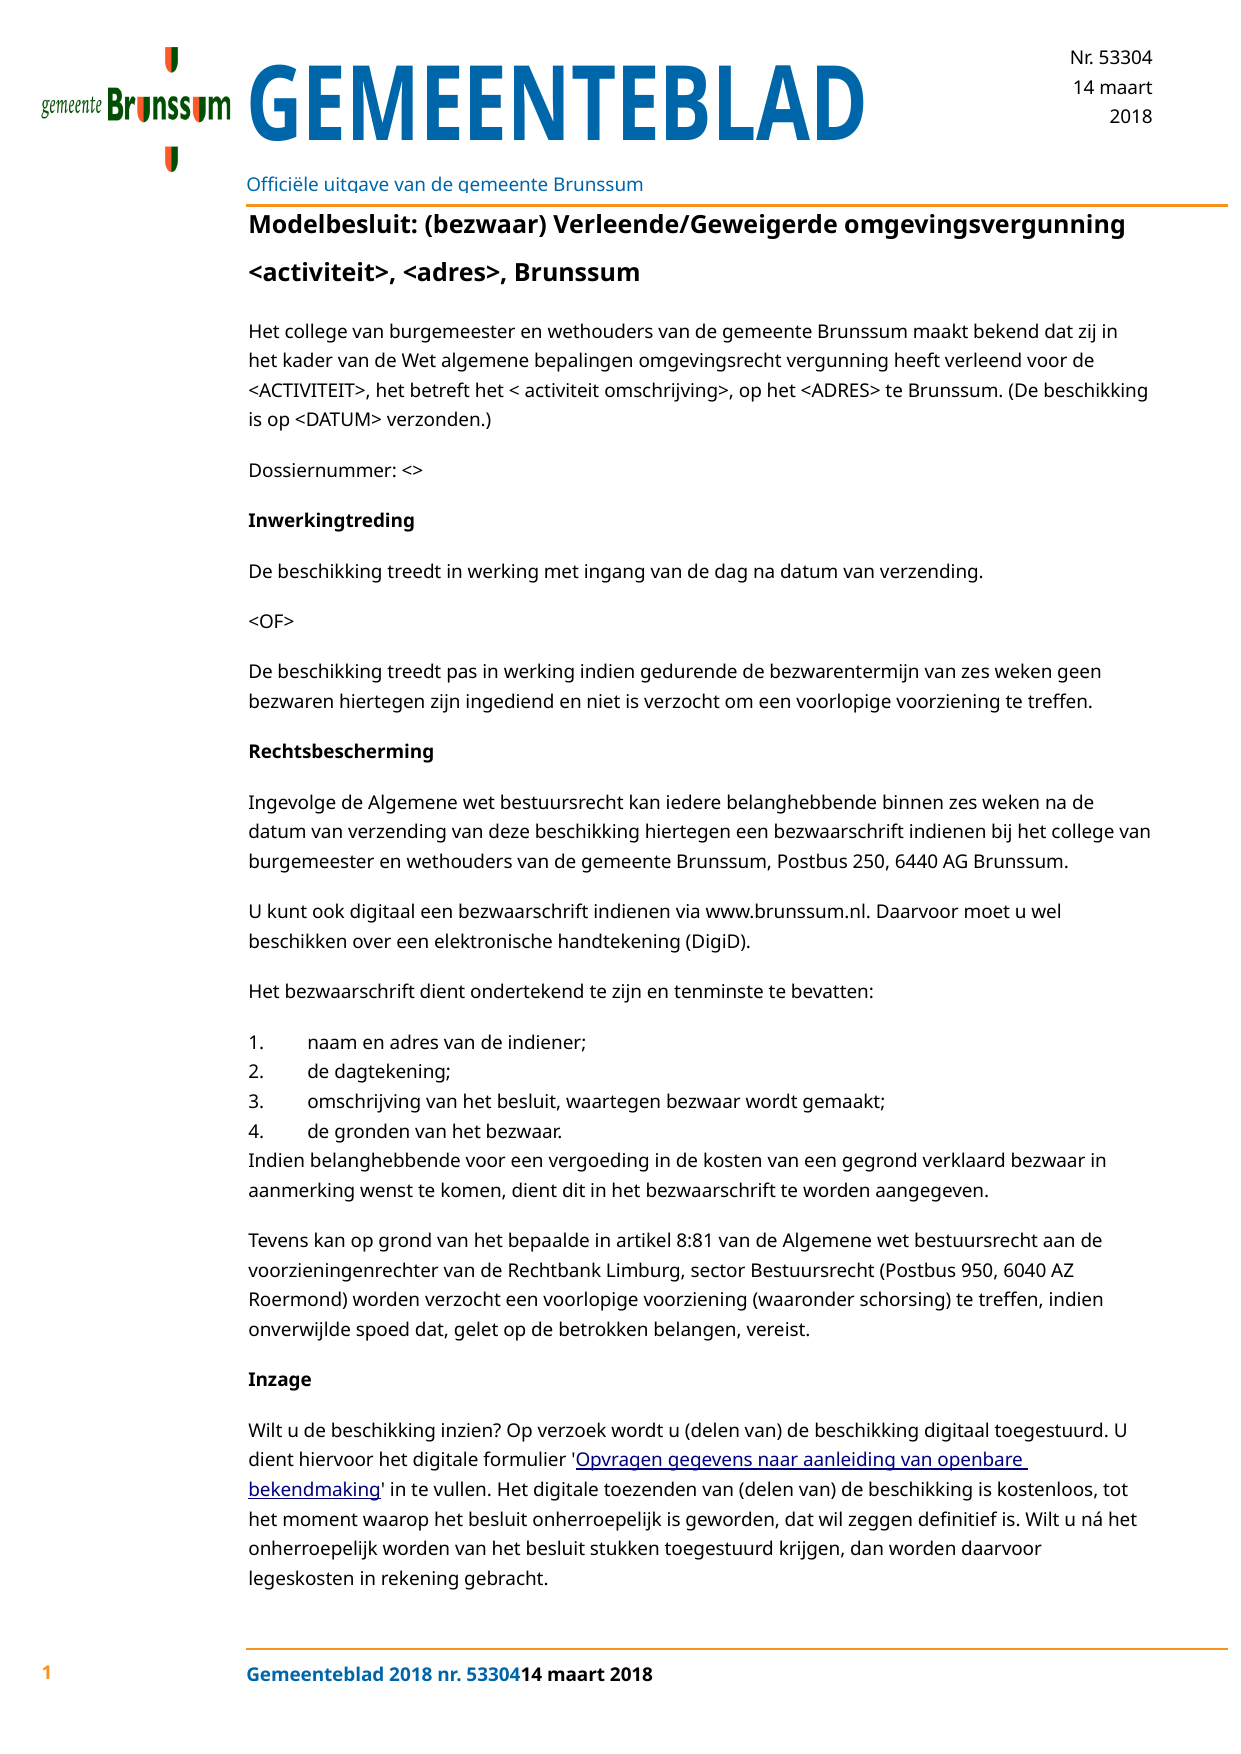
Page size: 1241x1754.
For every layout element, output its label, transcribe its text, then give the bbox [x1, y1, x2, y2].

text U kunt ook digitaal een bezwaarschrift indienen via www.brunssum.nl. Daarvoor moet u wel beschikken over een elektronische handtekening (DigiD). [248, 899, 1152, 954]
text Indien belanghebbende voor een vergoeding in de kosten van een gegrond verklaard bezwaar in aanmerking wenst te komen, dient dit in het bezwaarschrift te worden aangegeven. [248, 1147, 1152, 1203]
text Rechtsbescherming [248, 739, 1152, 764]
text <OF> [248, 608, 1152, 634]
picture [41, 47, 231, 172]
list omschrijving van het besluit, waartegen bezwaar wordt gemaakt; [248, 1088, 1152, 1114]
text De beschikking treedt in werking met ingang van de dag na datum van verzending. [248, 558, 1152, 584]
text Inzage [248, 1367, 1152, 1392]
text Het college van burgemeester en wethouders van de gemeente Brunssum maakt bekend dat zij in het kader van de Wet algemene bepalingen omgevingsrecht vergunning heeft verleend voor de <ACTIVITEIT>, het betreft het < activiteit omschrijving>, op het <ADRES> te Brunssum. (De beschikking is op <DATUM> verzonden.) [248, 318, 1152, 432]
text Dossiernummer: <> [248, 457, 1152, 483]
text De beschikking treedt pas in werking indien gedurende de bezwarentermijn van zes weken geen bezwaren hiertegen zijn ingediend en niet is verzocht om een voorlopige voorziening te treffen. [248, 659, 1152, 714]
list naam en adres van de indiener; [248, 1029, 1152, 1055]
text Ingevolge de Algemene wet bestuursrecht kan iedere belanghebbende binnen zes weken na de datum van verzending van deze beschikking hiertegen een bezwaarschrift indienen bij het college van burgemeester en wethouders van de gemeente Brunssum, Postbus 250, 6440 AG Brunssum. [248, 789, 1152, 874]
list de dagtekening; [248, 1059, 1152, 1084]
text Het bezwaarschrift dient ondertekend te zijn en tenminste te bevatten: [248, 979, 1152, 1004]
text Wilt u de beschikking inzien? Op verzoek wordt u (delen van) de beschikking digitaal toegestuurd. U dient hiervoor het digitale formulier 'Opvragen gegevens naar aanleiding van openbare bekendmaking' in te vullen. Het digitale toezenden van (delen van) de beschikking is kostenloos, tot het moment waarop het besluit onherroepelijk is geworden, dat wil zeggen definitief is. Wilt u ná het onherroepelijk worden van het besluit stukken toegestuurd krijgen, dan worden daarvoor legeskosten in rekening gebracht. [248, 1417, 1152, 1591]
text Tevens kan op grond van het bepaalde in artikel 8:81 van de Algemene wet bestuursrecht aan de voorzieningenrechter van de Rechtbank Limburg, sector Bestuursrecht (Postbus 950, 6040 AZ Roermond) worden verzocht een voorlopige voorziening (waaronder schorsing) te treffen, indien onverwijlde spoed dat, gelet op de betrokken belangen, vereist. [248, 1227, 1152, 1342]
list de gronden van het bezwaar. [248, 1118, 1152, 1144]
text Modelbesluit: (bezwaar) Verleende/Geweigerde omgevingsvergunning <activiteit>, <adres>, Brunssum [248, 207, 1152, 288]
text Inwerkingtreding [248, 507, 1152, 533]
